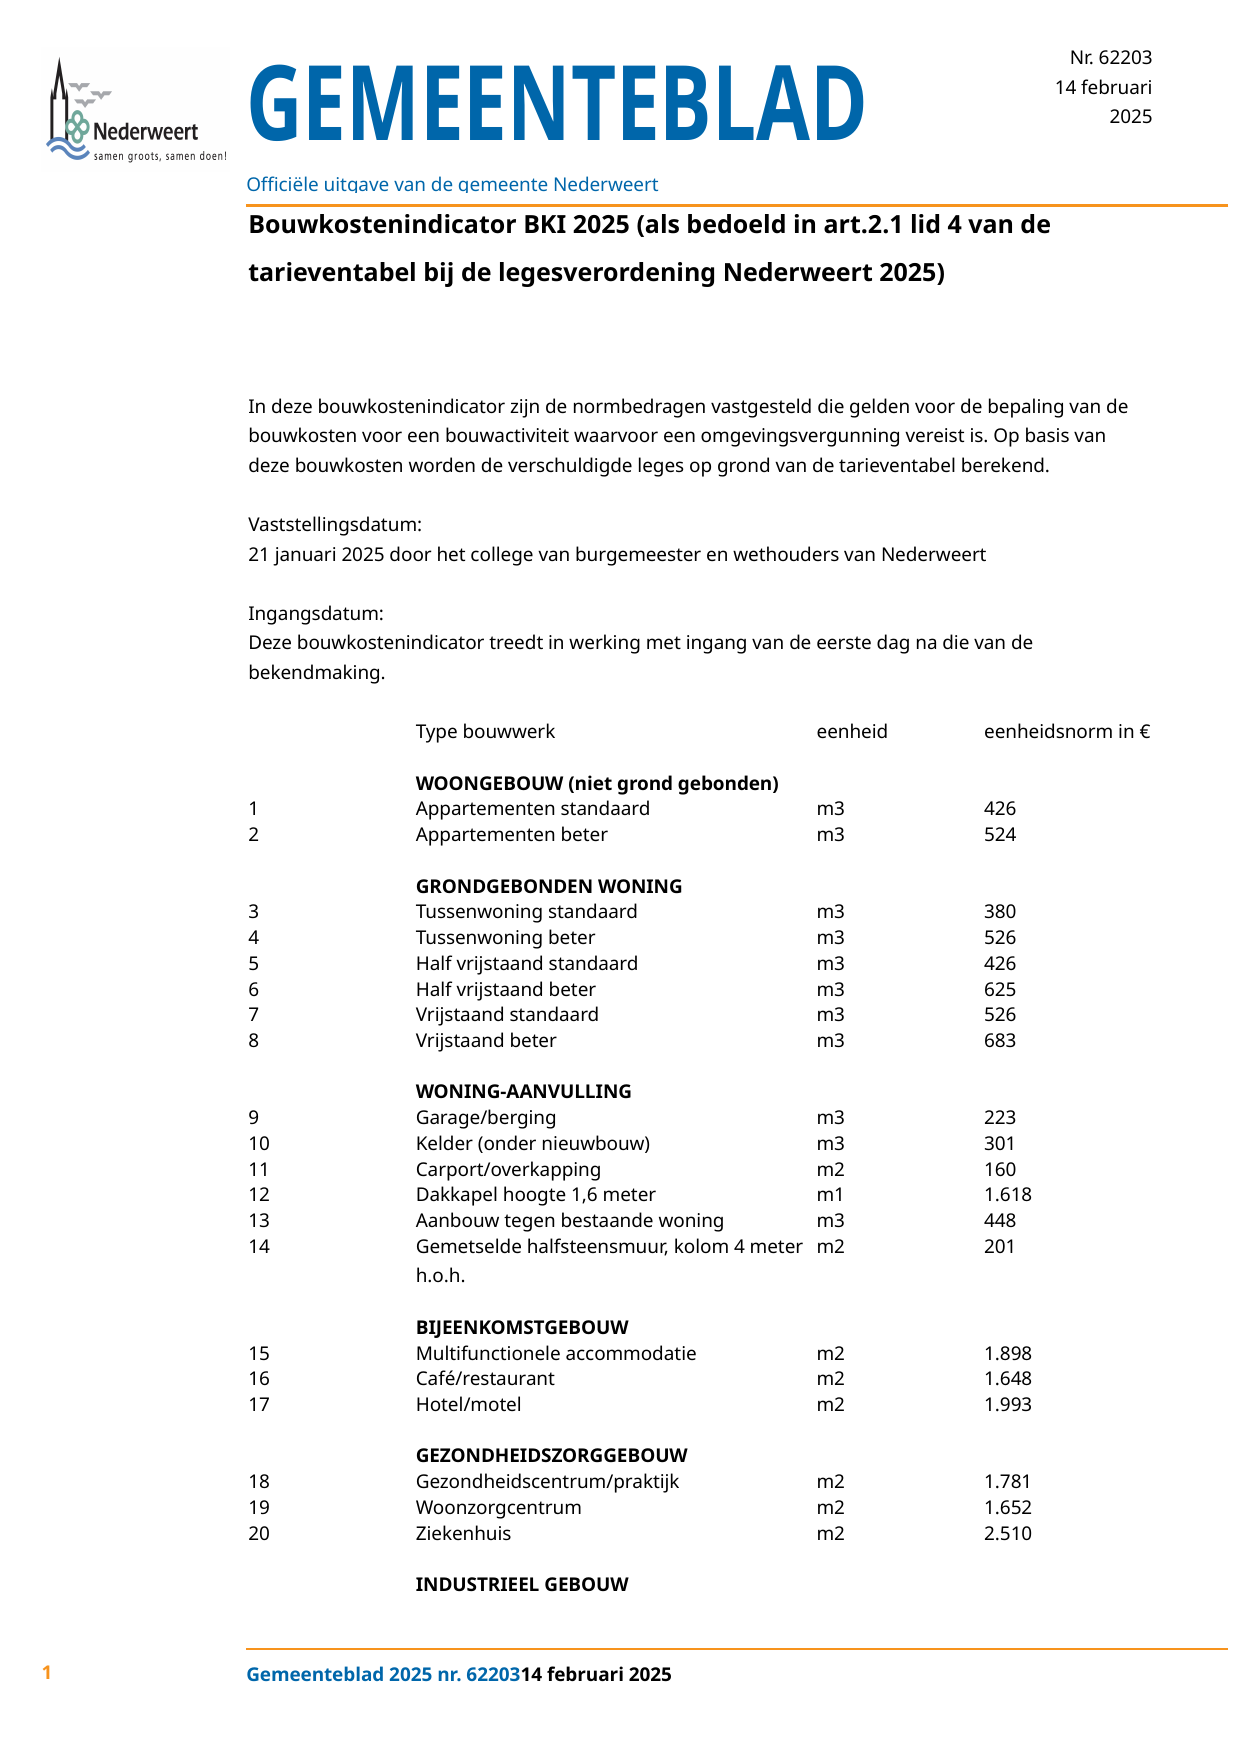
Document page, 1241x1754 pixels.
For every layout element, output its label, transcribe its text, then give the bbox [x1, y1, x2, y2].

table_cell [248, 1546, 416, 1571]
table_cell 3 [248, 899, 416, 924]
table_cell [416, 1417, 816, 1443]
table_cell m3 [816, 1027, 984, 1053]
table_cell 14 [248, 1233, 416, 1288]
table_cell [984, 744, 1152, 770]
table_cell Gemetselde halfsteensmuur, kolom 4 meter h.o.h. [416, 1233, 816, 1288]
table_cell INDUSTRIEEL GEBOUW [416, 1571, 816, 1597]
table_cell 1.898 [984, 1340, 1152, 1366]
table_cell m2 [816, 1366, 984, 1391]
table_cell 380 [984, 899, 1152, 924]
text Bouwkostenindicator BKI 2025 (als bedoeld in art.2.1 lid 4 van de tarieventabel bij de legesverordening Nederweert 2025) [248, 207, 1152, 288]
table_cell 683 [984, 1027, 1152, 1053]
table_cell [816, 873, 984, 898]
table_cell 20 [248, 1520, 416, 1546]
picture [41, 47, 231, 172]
table_cell 1.618 [984, 1182, 1152, 1207]
table_cell [984, 770, 1152, 796]
table_cell Hotel/motel [416, 1391, 816, 1417]
table_cell WONING-AANVULLING [416, 1079, 816, 1104]
table_cell 15 [248, 1340, 416, 1366]
table_cell [984, 847, 1152, 873]
table_cell 1.648 [984, 1366, 1152, 1391]
table_cell 2 [248, 821, 416, 847]
table_cell Appartementen beter [416, 821, 816, 847]
table_cell 16 [248, 1366, 416, 1391]
table_header [248, 719, 416, 744]
table_cell m2 [816, 1391, 984, 1417]
table_cell 7 [248, 1001, 416, 1027]
table_cell [816, 744, 984, 770]
table_cell 19 [248, 1494, 416, 1520]
text Ingangsdatum: [248, 600, 1152, 626]
table_cell Tussenwoning standaard [416, 899, 816, 924]
table_cell 625 [984, 976, 1152, 1001]
table_cell m3 [816, 1104, 984, 1130]
table_cell [816, 1571, 984, 1597]
table_cell 8 [248, 1027, 416, 1053]
table_cell 1.993 [984, 1391, 1152, 1417]
table_cell BIJEENKOMSTGEBOUW [416, 1314, 816, 1340]
table_cell [984, 1571, 1152, 1597]
table_cell 1.781 [984, 1469, 1152, 1494]
table_cell Woonzorgcentrum [416, 1494, 816, 1520]
table_cell m2 [816, 1340, 984, 1366]
table_cell m1 [816, 1182, 984, 1207]
table_cell 13 [248, 1207, 416, 1233]
table_cell [416, 847, 816, 873]
table_cell [248, 1079, 416, 1104]
table_cell [816, 1079, 984, 1104]
table_cell [816, 1314, 984, 1340]
table_cell 526 [984, 924, 1152, 950]
table_cell 11 [248, 1156, 416, 1182]
table_cell 1.652 [984, 1494, 1152, 1520]
table_cell [248, 1314, 416, 1340]
table_cell [248, 1443, 416, 1468]
table_cell WOONGEBOUW (niet grond gebonden) [416, 770, 816, 796]
table_cell 6 [248, 976, 416, 1001]
table_cell 524 [984, 821, 1152, 847]
table_cell m2 [816, 1156, 984, 1182]
table_header eenheidsnorm in € [984, 719, 1152, 744]
text Vaststellingsdatum: [248, 511, 1152, 537]
text In deze bouwkostenindicator zijn de normbedragen vastgesteld die gelden voor de bepaling van de bouwkosten voor een bouwactiviteit waarvoor een omgevingsvergunning vereist is. Op basis van deze bouwkosten worden de verschuldigde leges op grond van de tarieventabel berekend. [248, 393, 1152, 478]
table_cell 18 [248, 1469, 416, 1494]
table_cell 448 [984, 1207, 1152, 1233]
table_cell 526 [984, 1001, 1152, 1027]
table_cell [816, 1417, 984, 1443]
table_cell m2 [816, 1494, 984, 1520]
table_cell Kelder (onder nieuwbouw) [416, 1130, 816, 1156]
table_header Type bouwwerk [416, 719, 816, 744]
table_cell Tussenwoning beter [416, 924, 816, 950]
table_cell Vrijstaand beter [416, 1027, 816, 1053]
table_cell m3 [816, 924, 984, 950]
table_cell [416, 1546, 816, 1571]
table_cell 301 [984, 1130, 1152, 1156]
table_cell [248, 744, 416, 770]
table_cell [984, 1443, 1152, 1468]
table_cell m3 [816, 1207, 984, 1233]
table_cell Vrijstaand standaard [416, 1001, 816, 1027]
table_cell Multifunctionele accommodatie [416, 1340, 816, 1366]
table_cell m3 [816, 899, 984, 924]
table_cell Gezondheidscentrum/praktijk [416, 1469, 816, 1494]
table_cell 10 [248, 1130, 416, 1156]
table_cell [816, 1288, 984, 1314]
table_cell m3 [816, 1130, 984, 1156]
table_cell m3 [816, 950, 984, 976]
text Deze bouwkostenindicator treedt in werking met ingang van de eerste dag na die van de bekendmaking. [248, 629, 1152, 685]
table_cell 4 [248, 924, 416, 950]
table_cell [248, 873, 416, 898]
table_cell 201 [984, 1233, 1152, 1288]
table_header eenheid [816, 719, 984, 744]
table_cell 2.510 [984, 1520, 1152, 1546]
table_cell 17 [248, 1391, 416, 1417]
table_cell [816, 1546, 984, 1571]
table_cell Ziekenhuis [416, 1520, 816, 1546]
table_cell GEZONDHEIDSZORGGEBOUW [416, 1443, 816, 1468]
table_cell 5 [248, 950, 416, 976]
table_cell [416, 1288, 816, 1314]
table_cell m2 [816, 1520, 984, 1546]
table_cell [816, 1053, 984, 1079]
table_cell [984, 1079, 1152, 1104]
table_cell 12 [248, 1182, 416, 1207]
table_cell Dakkapel hoogte 1,6 meter [416, 1182, 816, 1207]
table_cell Half vrijstaand beter [416, 976, 816, 1001]
table_cell [248, 770, 416, 796]
table_cell m3 [816, 821, 984, 847]
table_cell GRONDGEBONDEN WONING [416, 873, 816, 898]
table_cell [248, 1288, 416, 1314]
table_cell [984, 1288, 1152, 1314]
table_cell Appartementen standaard [416, 796, 816, 821]
table_cell Half vrijstaand standaard [416, 950, 816, 976]
table_cell [984, 1546, 1152, 1571]
table_cell [248, 1571, 416, 1597]
table_cell [816, 847, 984, 873]
table_cell 160 [984, 1156, 1152, 1182]
table_cell 426 [984, 796, 1152, 821]
table_cell 9 [248, 1104, 416, 1130]
table_cell [984, 1314, 1152, 1340]
table_cell [984, 1417, 1152, 1443]
table_cell [416, 1053, 816, 1079]
table_cell [248, 1053, 416, 1079]
table_cell 223 [984, 1104, 1152, 1130]
table_cell [248, 1417, 416, 1443]
table_cell [984, 1053, 1152, 1079]
table_cell Aanbouw tegen bestaande woning [416, 1207, 816, 1233]
table_cell [984, 873, 1152, 898]
table_cell Carport/overkapping [416, 1156, 816, 1182]
table_cell 1 [248, 796, 416, 821]
text 21 januari 2025 door het college van burgemeester en wethouders van Nederweert [248, 541, 1152, 567]
table_cell Garage/berging [416, 1104, 816, 1130]
table_cell 426 [984, 950, 1152, 976]
table_cell [816, 1443, 984, 1468]
table_cell m3 [816, 796, 984, 821]
table_cell m3 [816, 1001, 984, 1027]
table_cell Café/restaurant [416, 1366, 816, 1391]
table_cell m2 [816, 1233, 984, 1288]
table_cell [416, 744, 816, 770]
table_cell [816, 770, 984, 796]
table_cell m2 [816, 1469, 984, 1494]
table_cell [248, 847, 416, 873]
table_cell m3 [816, 976, 984, 1001]
